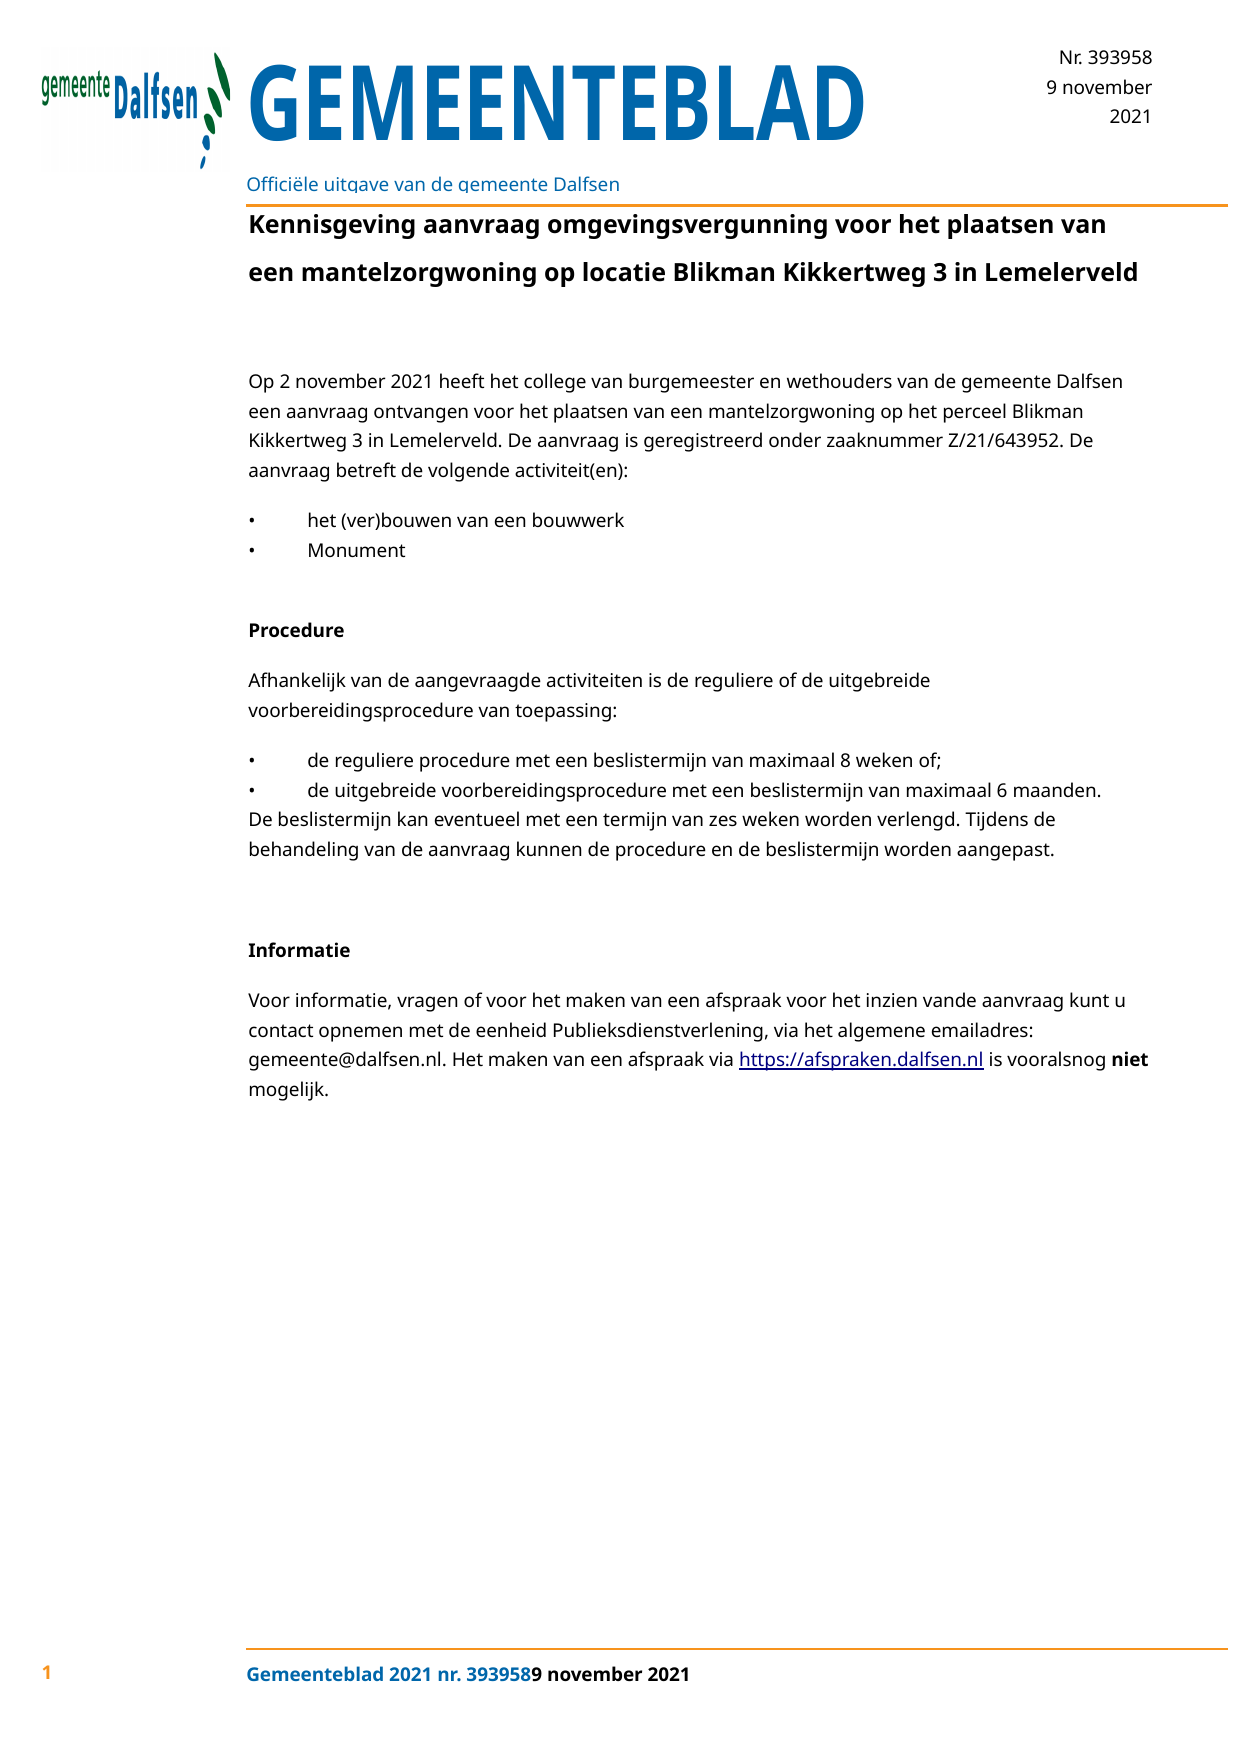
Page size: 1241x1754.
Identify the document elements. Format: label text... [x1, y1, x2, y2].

text Kennisgeving aanvraag omgevingsvergunning voor het plaatsen van een mantelzorgwoning op locatie Blikman Kikkertweg 3 in Lemelerveld [248, 207, 1152, 288]
picture [41, 47, 231, 172]
text De beslistermijn kan eventueel met een termijn van zes weken worden verlengd. Tijdens de behandeling van de aanvraag kunnen de procedure en de beslistermijn worden aangepast. [248, 807, 1152, 862]
text Procedure [248, 617, 1152, 643]
list het (ver)bouwen van een bouwwerk [248, 507, 1152, 533]
list de reguliere procedure met een beslistermijn van maximaal 8 weken of; [248, 747, 1152, 773]
text Afhankelijk van de aangevraagde activiteiten is de reguliere of de uitgebreide voorbereidingsprocedure van toepassing: [248, 667, 1152, 723]
list Monument [248, 537, 1152, 563]
text Informatie [248, 937, 1152, 963]
text Op 2 november 2021 heeft het college van burgemeester en wethouders van de gemeente Dalfsen een aanvraag ontvangen voor het plaatsen van een mantelzorgwoning op het perceel Blikman Kikkertweg 3 in Lemelerveld. De aanvraag is geregistreerd onder zaaknummer Z/21/643952. De aanvraag betreft de volgende activiteit(en): [248, 368, 1152, 483]
text Voor informatie, vragen of voor het maken van een afspraak voor het inzien vande aanvraag kunt u contact opnemen met de eenheid Publieksdienstverlening, via het algemene emailadres: gemeente@dalfsen.nl. Het maken van een afspraak via https://afspraken.dalfsen.nl is vooralsnog niet mogelijk. [248, 987, 1152, 1102]
list de uitgebreide voorbereidingsprocedure met een beslistermijn van maximaal 6 maanden. [248, 777, 1152, 803]
